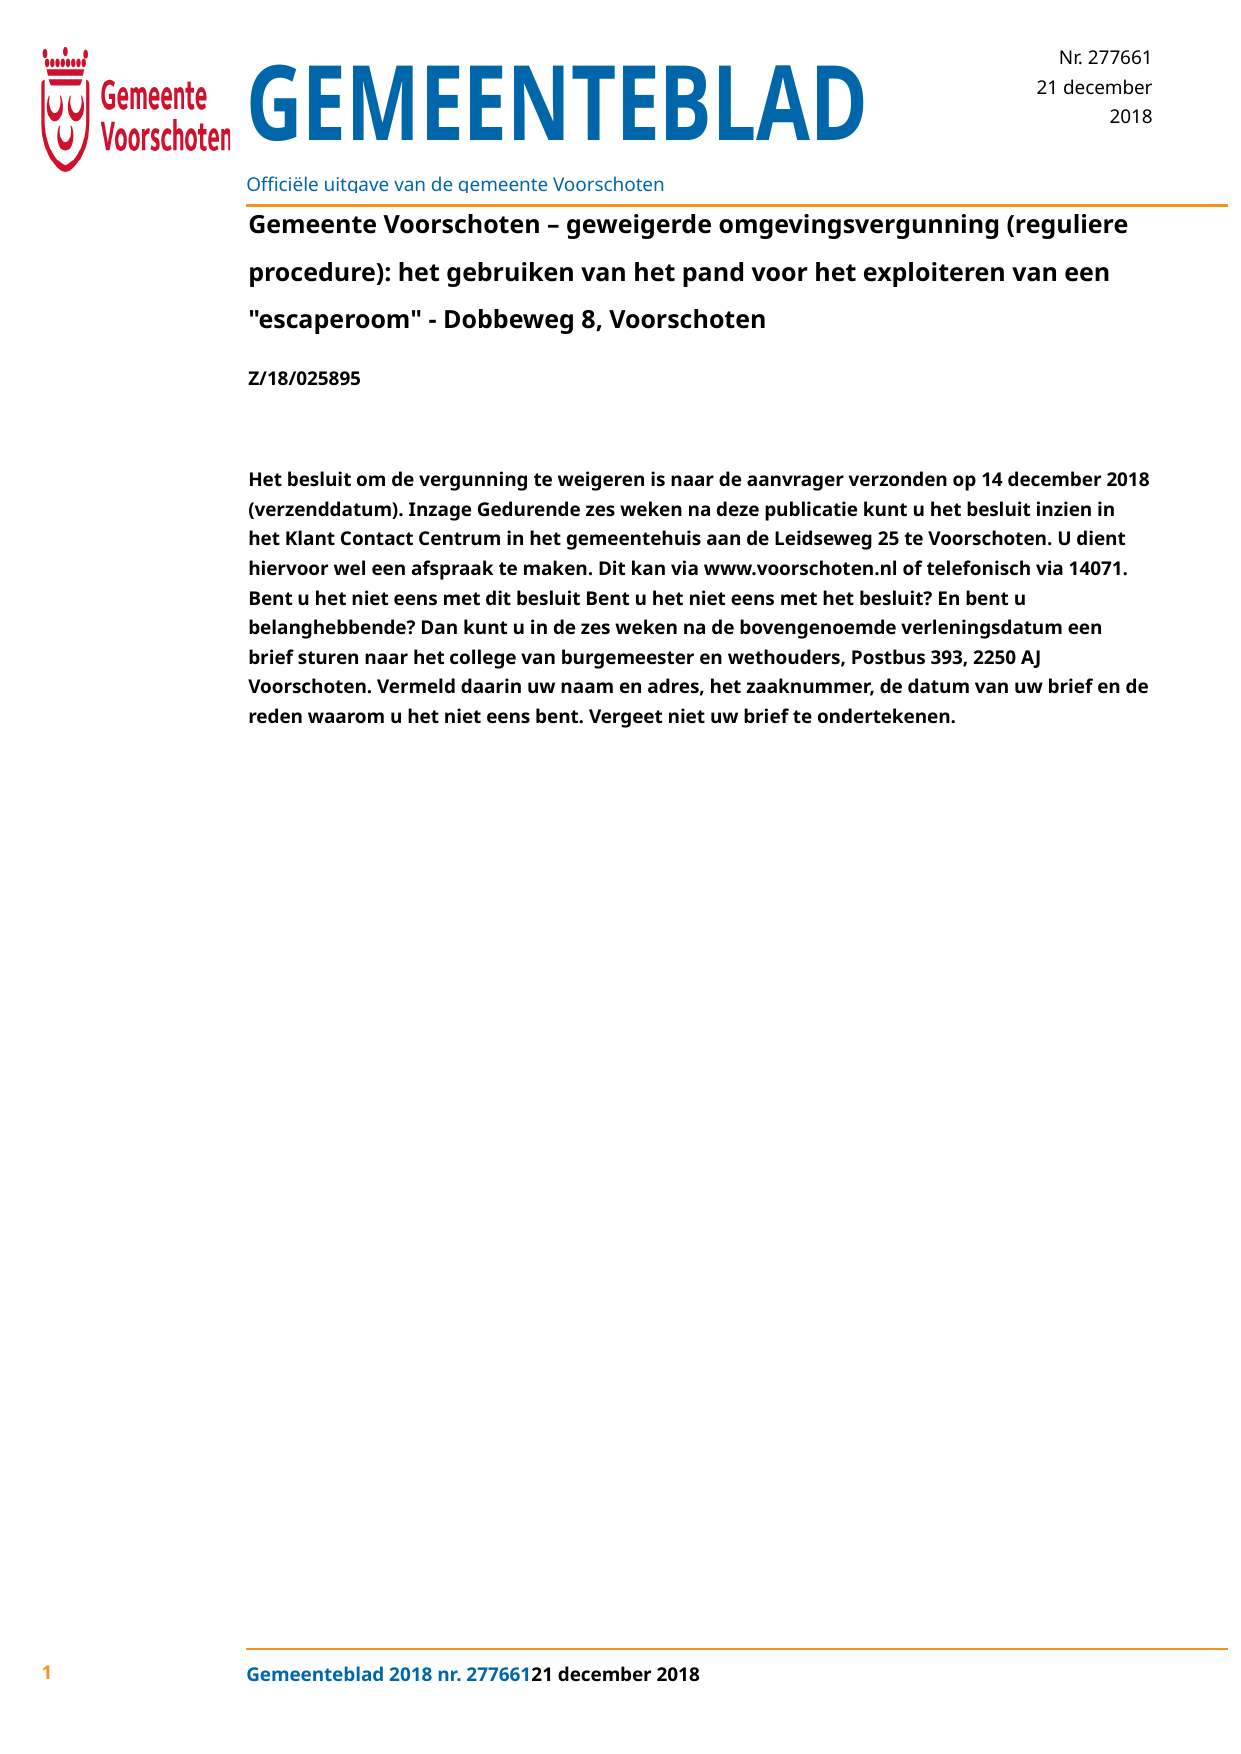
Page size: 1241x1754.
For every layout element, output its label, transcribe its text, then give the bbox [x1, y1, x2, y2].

picture [41, 47, 231, 172]
text Het besluit om de vergunning te weigeren is naar de aanvrager verzonden op 14 december 2018 (verzenddatum). Inzage Gedurende zes weken na deze publicatie kunt u het besluit inzien in het Klant Contact Centrum in het gemeentehuis aan de Leidseweg 25 te Voorschoten. U dient hiervoor wel een afspraak te maken. Dit kan via www.voorschoten.nl of telefonisch via 14071. Bent u het niet eens met dit besluit Bent u het niet eens met het besluit? En bent u belanghebbende? Dan kunt u in de zes weken na de bovengenoemde verleningsdatum een brief sturen naar het college van burgemeester en wethouders, Postbus 393, 2250 AJ Voorschoten. Vermeld daarin uw naam en adres, het zaaknummer, de datum van uw brief en de reden waarom u het niet eens bent. Vergeet niet uw brief te ondertekenen. [248, 466, 1152, 729]
text Gemeente Voorschoten – geweigerde omgevingsvergunning (reguliere procedure): het gebruiken van het pand voor het exploiteren van een "escaperoom" - Dobbeweg 8, Voorschoten [248, 207, 1152, 336]
text Z/18/025895 [248, 366, 1152, 391]
